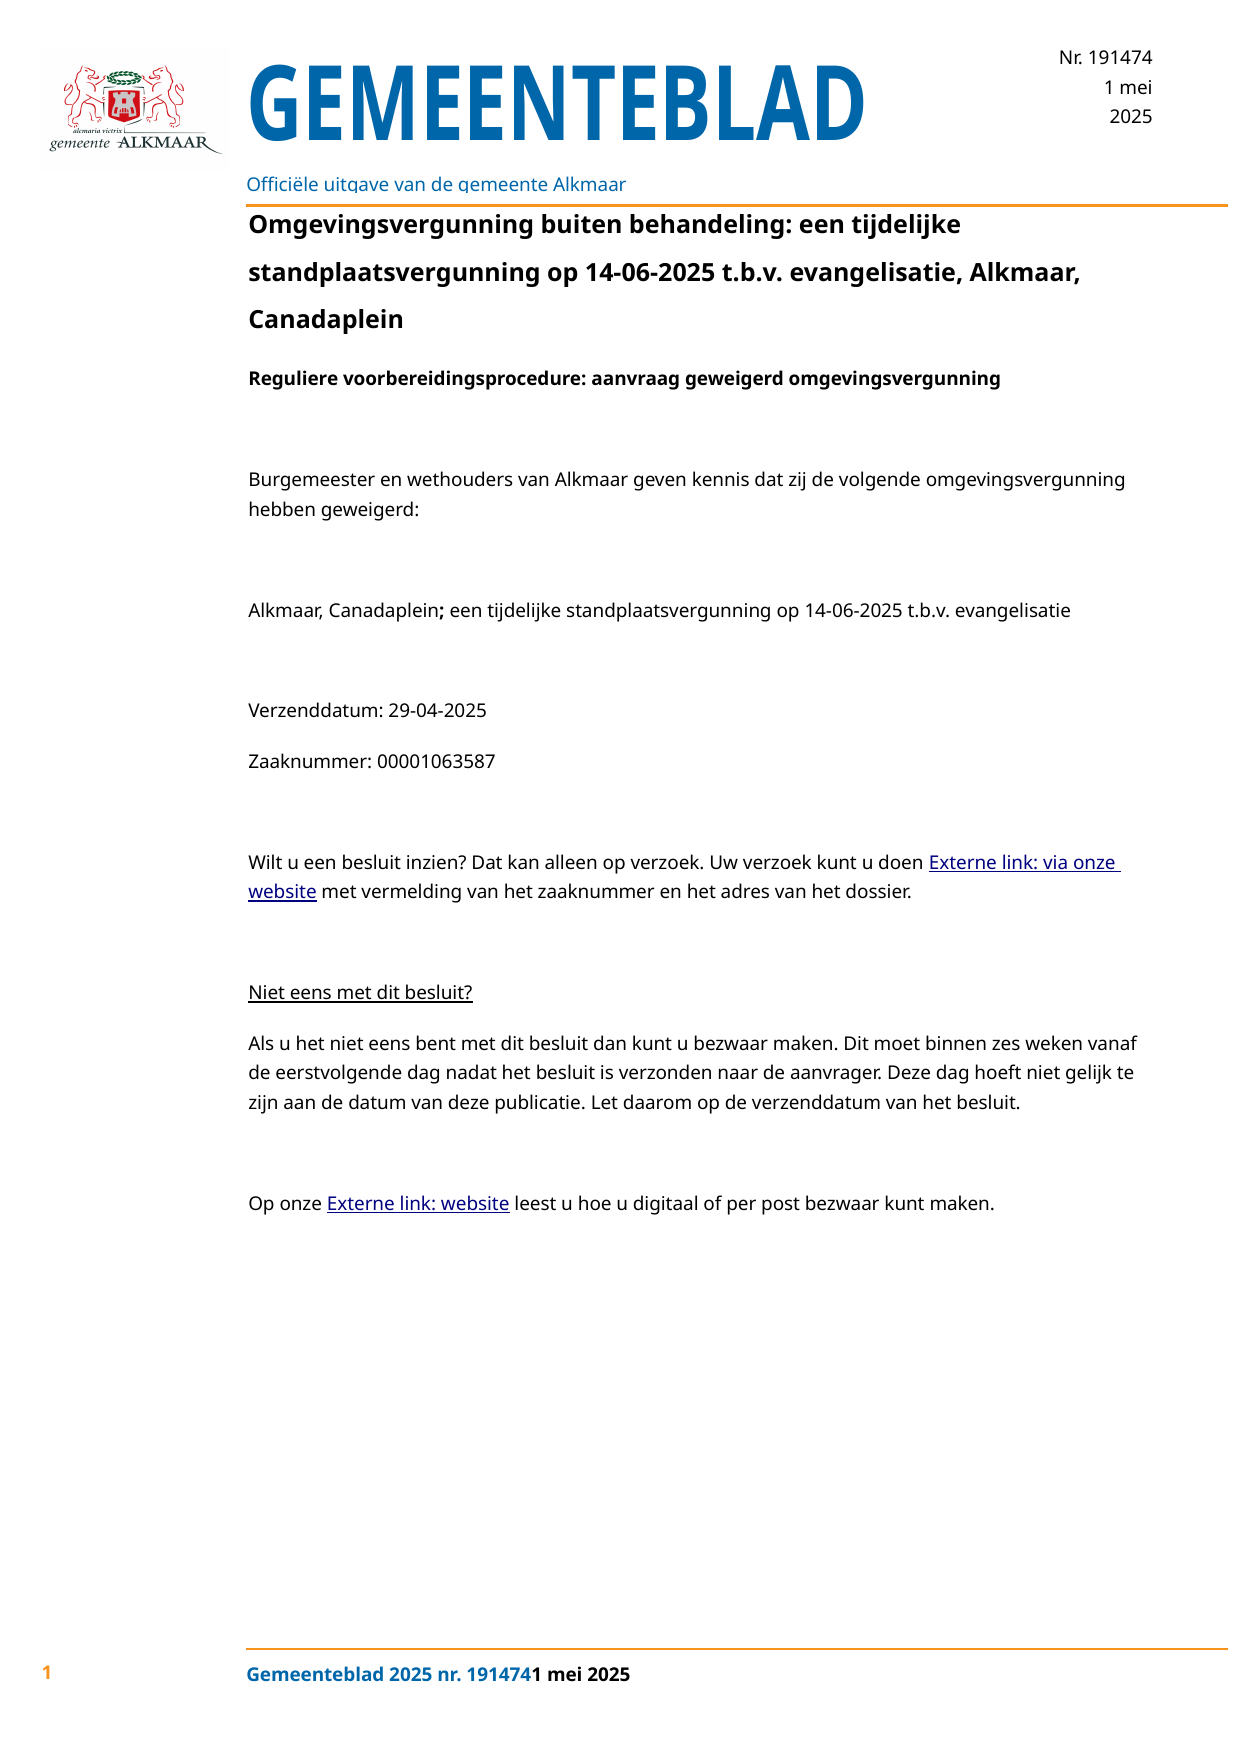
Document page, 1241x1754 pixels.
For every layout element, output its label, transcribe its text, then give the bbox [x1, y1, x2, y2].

text Omgevingsvergunning buiten behandeling: een tijdelijke standplaatsvergunning op 14-06-2025 t.b.v. evangelisatie, Alkmaar, Canadaplein [248, 207, 1152, 336]
text Wilt u een besluit inzien? Dat kan alleen op verzoek. Uw verzoek kunt u doen Externe link: via onze website met vermelding van het zaaknummer en het adres van het dossier. [248, 849, 1152, 904]
text Als u het niet eens bent met dit besluit dan kunt u bezwaar maken. Dit moet binnen zes weken vanaf de eerstvolgende dag nadat het besluit is verzonden naar de aanvrager. Deze dag hoeft niet gelijk te zijn aan de datum van deze publicatie. Let daarom op de verzenddatum van het besluit. [248, 1030, 1152, 1114]
text Verzenddatum: 29-04-2025 [248, 698, 1152, 723]
text Burgemeester en wethouders van Alkmaar geven kennis dat zij de volgende omgevingsvergunning hebben geweigerd: [248, 466, 1152, 522]
text Op onze Externe link: website leest u hoe u digitaal of per post bezwaar kunt maken. [248, 1190, 1152, 1215]
text Alkmaar, Canadaplein; een tijdelijke standplaatsvergunning op 14-06-2025 t.b.v. evangelisatie [248, 597, 1152, 622]
text Niet eens met dit besluit? [248, 979, 1152, 1005]
text Zaaknummer: 00001063587 [248, 748, 1152, 774]
text Reguliere voorbereidingsprocedure: aanvraag geweigerd omgevingsvergunning [248, 366, 1152, 391]
picture [41, 47, 231, 172]
